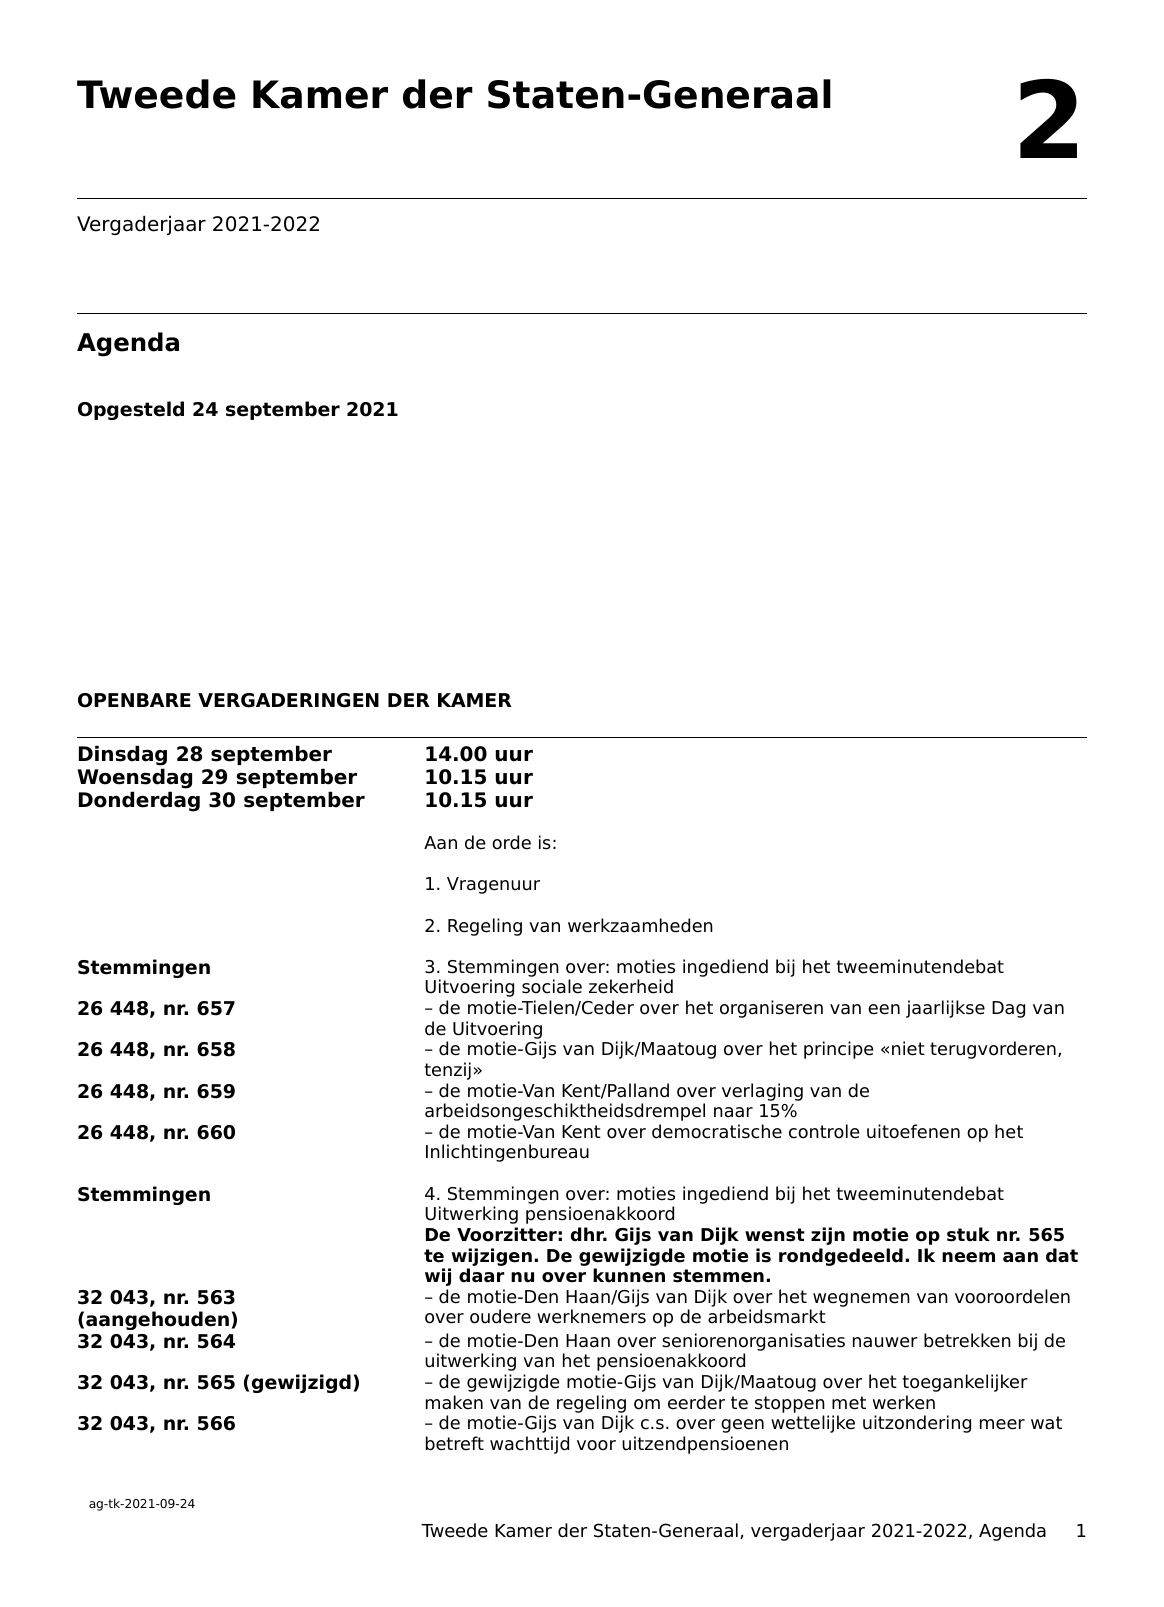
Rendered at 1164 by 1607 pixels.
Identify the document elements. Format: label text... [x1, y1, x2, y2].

table_cell [422, 314, 1087, 357]
table_cell [77, 895, 401, 916]
table_cell 26 448, nr. 660 [77, 1122, 401, 1163]
table_header [401, 738, 418, 766]
table_cell [418, 854, 1087, 874]
table_cell [401, 1039, 418, 1081]
table_cell 26 448, nr. 657 [77, 998, 401, 1039]
table_cell – de motie-Den Haan/Gijs van Dijk over het wegnemen van vooroordelen over oudere werknemers op de arbeidsmarkt [418, 1287, 1087, 1331]
table_cell Donderdag 30 september [77, 789, 401, 812]
table_cell [401, 854, 418, 874]
subtitle OPENBARE VERGADERINGEN DER KAMER [77, 690, 1087, 712]
table_cell [401, 833, 418, 854]
table_cell [418, 1163, 1087, 1184]
table_cell [418, 895, 1087, 916]
table_cell Agenda [77, 314, 422, 357]
table_cell Vergaderjaar 2021-2022 [77, 199, 1087, 313]
table_cell – de motie-Tielen/Ceder over het organiseren van een jaarlijkse Dag van de Uitvoering [418, 998, 1087, 1039]
table_cell 1. Vragenuur [418, 874, 1087, 895]
table_cell 2. Regeling van werkzaamheden [418, 916, 1087, 936]
table_cell Stemmingen [77, 957, 401, 998]
table_cell [77, 854, 401, 874]
table_cell [418, 936, 1087, 957]
table_cell [401, 1225, 418, 1287]
text Opgesteld 24 september 2021 [77, 399, 1087, 421]
table_cell [77, 833, 401, 854]
table_cell Woensdag 29 september [77, 766, 401, 789]
table_cell 32 043, nr. 565 (gewijzigd) [77, 1372, 401, 1413]
table_cell [401, 1413, 418, 1454]
table_cell [401, 789, 418, 812]
table_cell [77, 916, 401, 936]
table_cell – de motie-Gijs van Dijk c.s. over geen wettelijke uitzondering meer wat betreft wachttijd voor uitzendpensioenen [418, 1413, 1087, 1454]
table_cell 32 043, nr. 566 [77, 1413, 401, 1454]
table_cell [401, 998, 418, 1039]
table_header Tweede Kamer der Staten-Generaal [77, 59, 886, 198]
table_cell [401, 1331, 418, 1372]
text ag-tk-2021-09-24 [88, 1497, 323, 1511]
table_cell Stemmingen [77, 1184, 401, 1225]
table_cell [401, 766, 418, 789]
table_header Dinsdag 28 september [77, 738, 401, 766]
table_cell 32 043, nr. 564 [77, 1331, 401, 1372]
table_cell – de motie-Gijs van Dijk/Maatoug over het principe «niet terugvorderen, tenzij» [418, 1039, 1087, 1081]
table_cell De Voorzitter: dhr. Gijs van Dijk wenst zijn motie op stuk nr. 565 te wijzigen. De gewijzigde motie is rondgedeeld. Ik neem aan dat wij daar nu over kunnen stemmen. [418, 1225, 1087, 1287]
table_cell [418, 813, 1087, 833]
table_cell [77, 813, 401, 833]
table_cell [401, 1372, 418, 1413]
table_header 2 [886, 59, 1087, 198]
table_header 14.00 uur [418, 738, 1087, 766]
table_cell [77, 874, 401, 895]
table_cell 32 043, nr. 563 (aangehouden) [77, 1287, 401, 1331]
table_cell [401, 1184, 418, 1225]
table_cell [77, 1225, 401, 1287]
table_cell [401, 895, 418, 916]
table_cell [401, 1163, 418, 1184]
table_cell 4. Stemmingen over: moties ingediend bij het tweeminutendebat Uitwerking pensioenakkoord [418, 1184, 1087, 1225]
table_cell – de gewijzigde motie-Gijs van Dijk/Maatoug over het toegankelijker maken van de regeling om eerder te stoppen met werken [418, 1372, 1087, 1413]
table_cell [77, 936, 401, 957]
table_cell [401, 1122, 418, 1163]
table_cell – de motie-Den Haan over seniorenorganisaties nauwer betrekken bij de uitwerking van het pensioenakkoord [418, 1331, 1087, 1372]
table_cell [401, 1287, 418, 1331]
table_cell [77, 1163, 401, 1184]
table_cell 26 448, nr. 659 [77, 1081, 401, 1122]
table_cell [401, 874, 418, 895]
table_cell 10.15 uur [418, 766, 1087, 789]
table_cell [401, 813, 418, 833]
table_cell – de motie-Van Kent over democratische controle uitoefenen op het Inlichtingenbureau [418, 1122, 1087, 1163]
table_cell [401, 916, 418, 936]
table_cell 26 448, nr. 658 [77, 1039, 401, 1081]
table_cell [401, 957, 418, 998]
table_cell 3. Stemmingen over: moties ingediend bij het tweeminutendebat Uitvoering sociale zekerheid [418, 957, 1087, 998]
table_cell [401, 936, 418, 957]
table_cell – de motie-Van Kent/Palland over verlaging van de arbeidsongeschiktheidsdrempel naar 15% [418, 1081, 1087, 1122]
table_cell Aan de orde is: [418, 833, 1087, 854]
table_cell [401, 1081, 418, 1122]
table_cell 10.15 uur [418, 789, 1087, 812]
